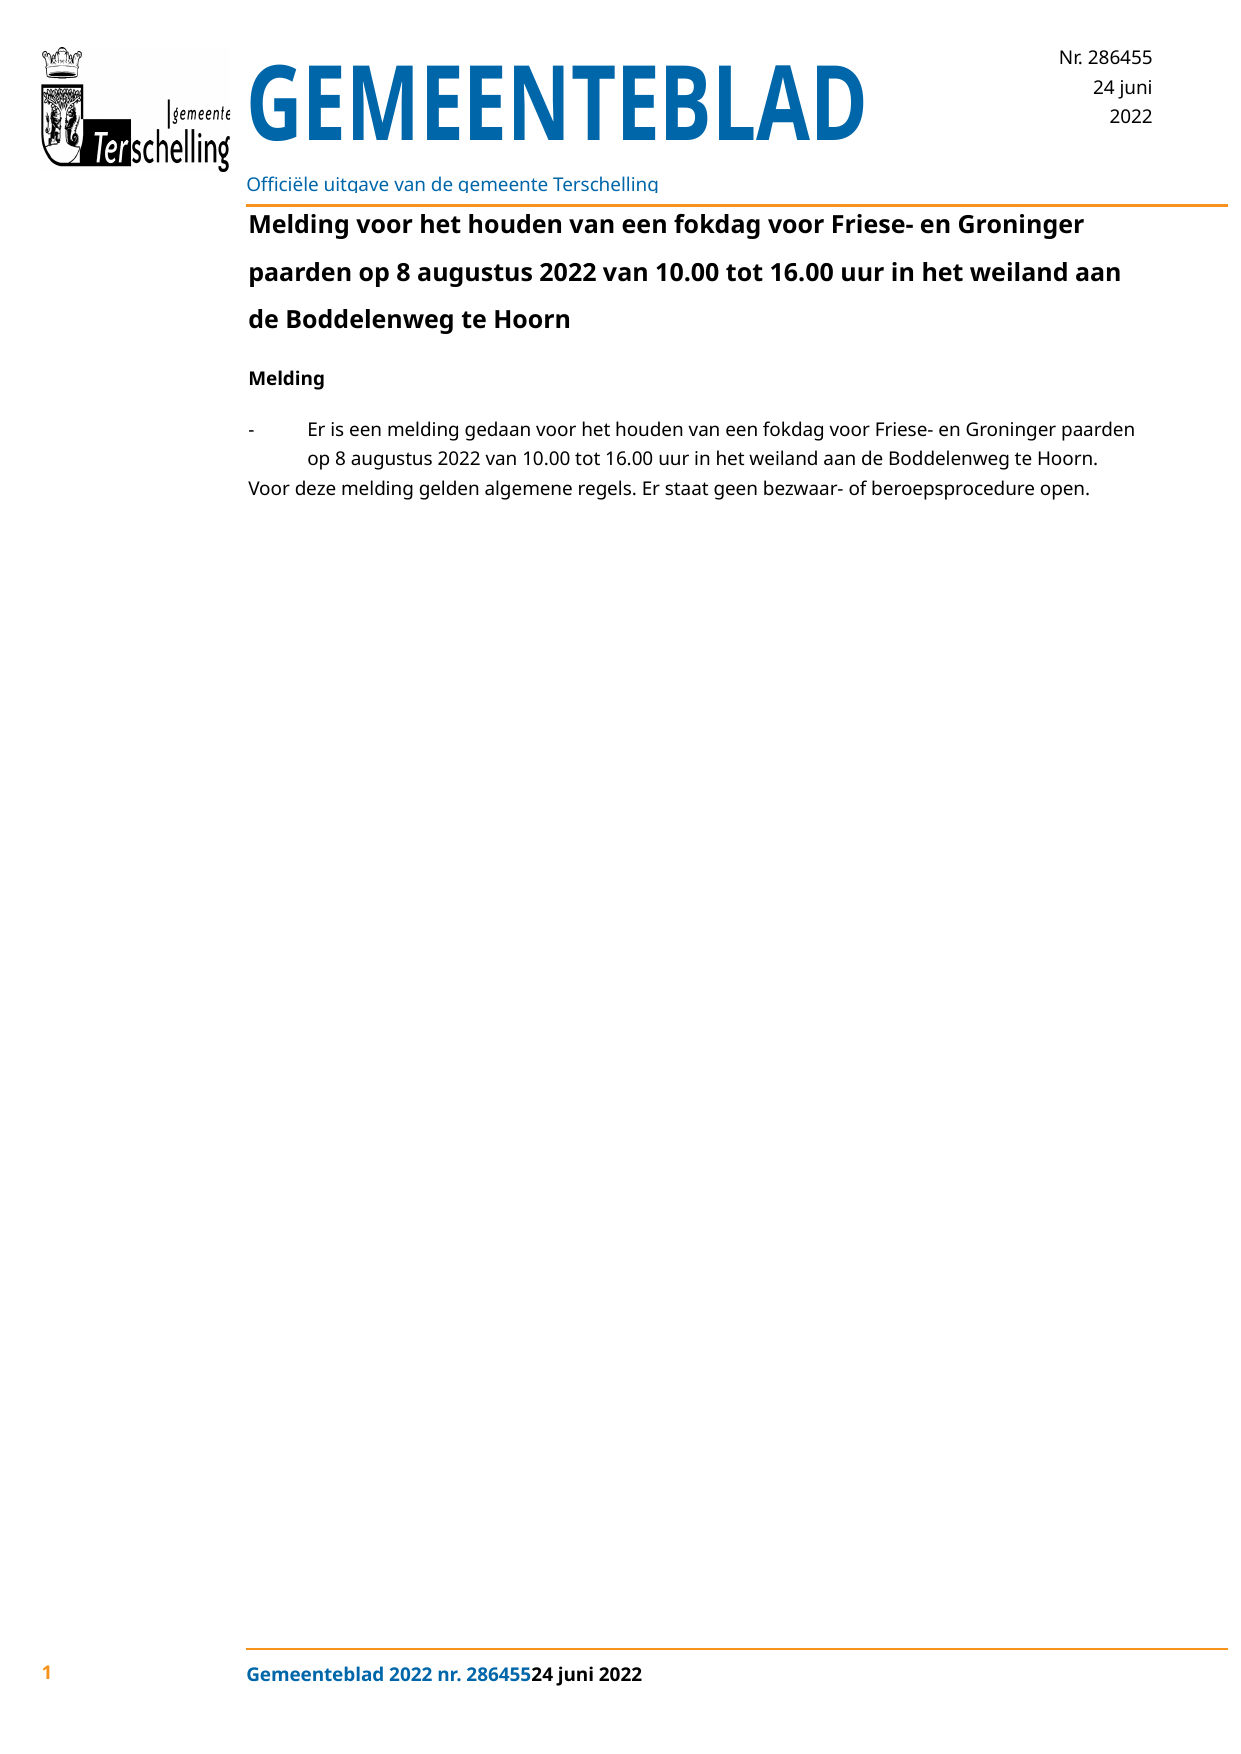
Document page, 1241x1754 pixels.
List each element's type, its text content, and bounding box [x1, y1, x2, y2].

picture [41, 47, 231, 172]
text Melding voor het houden van een fokdag voor Friese- en Groninger paarden op 8 augustus 2022 van 10.00 tot 16.00 uur in het weiland aan de Boddelenweg te Hoorn [248, 207, 1152, 336]
text Melding [248, 366, 1152, 391]
list Er is een melding gedaan voor het houden van een fokdag voor Friese- en Groninger paarden op 8 augustus 2022 van 10.00 tot 16.00 uur in het weiland aan de Boddelenweg te Hoorn. [248, 416, 1152, 471]
text Voor deze melding gelden algemene regels. Er staat geen bezwaar- of beroepsprocedure open. [248, 475, 1152, 501]
